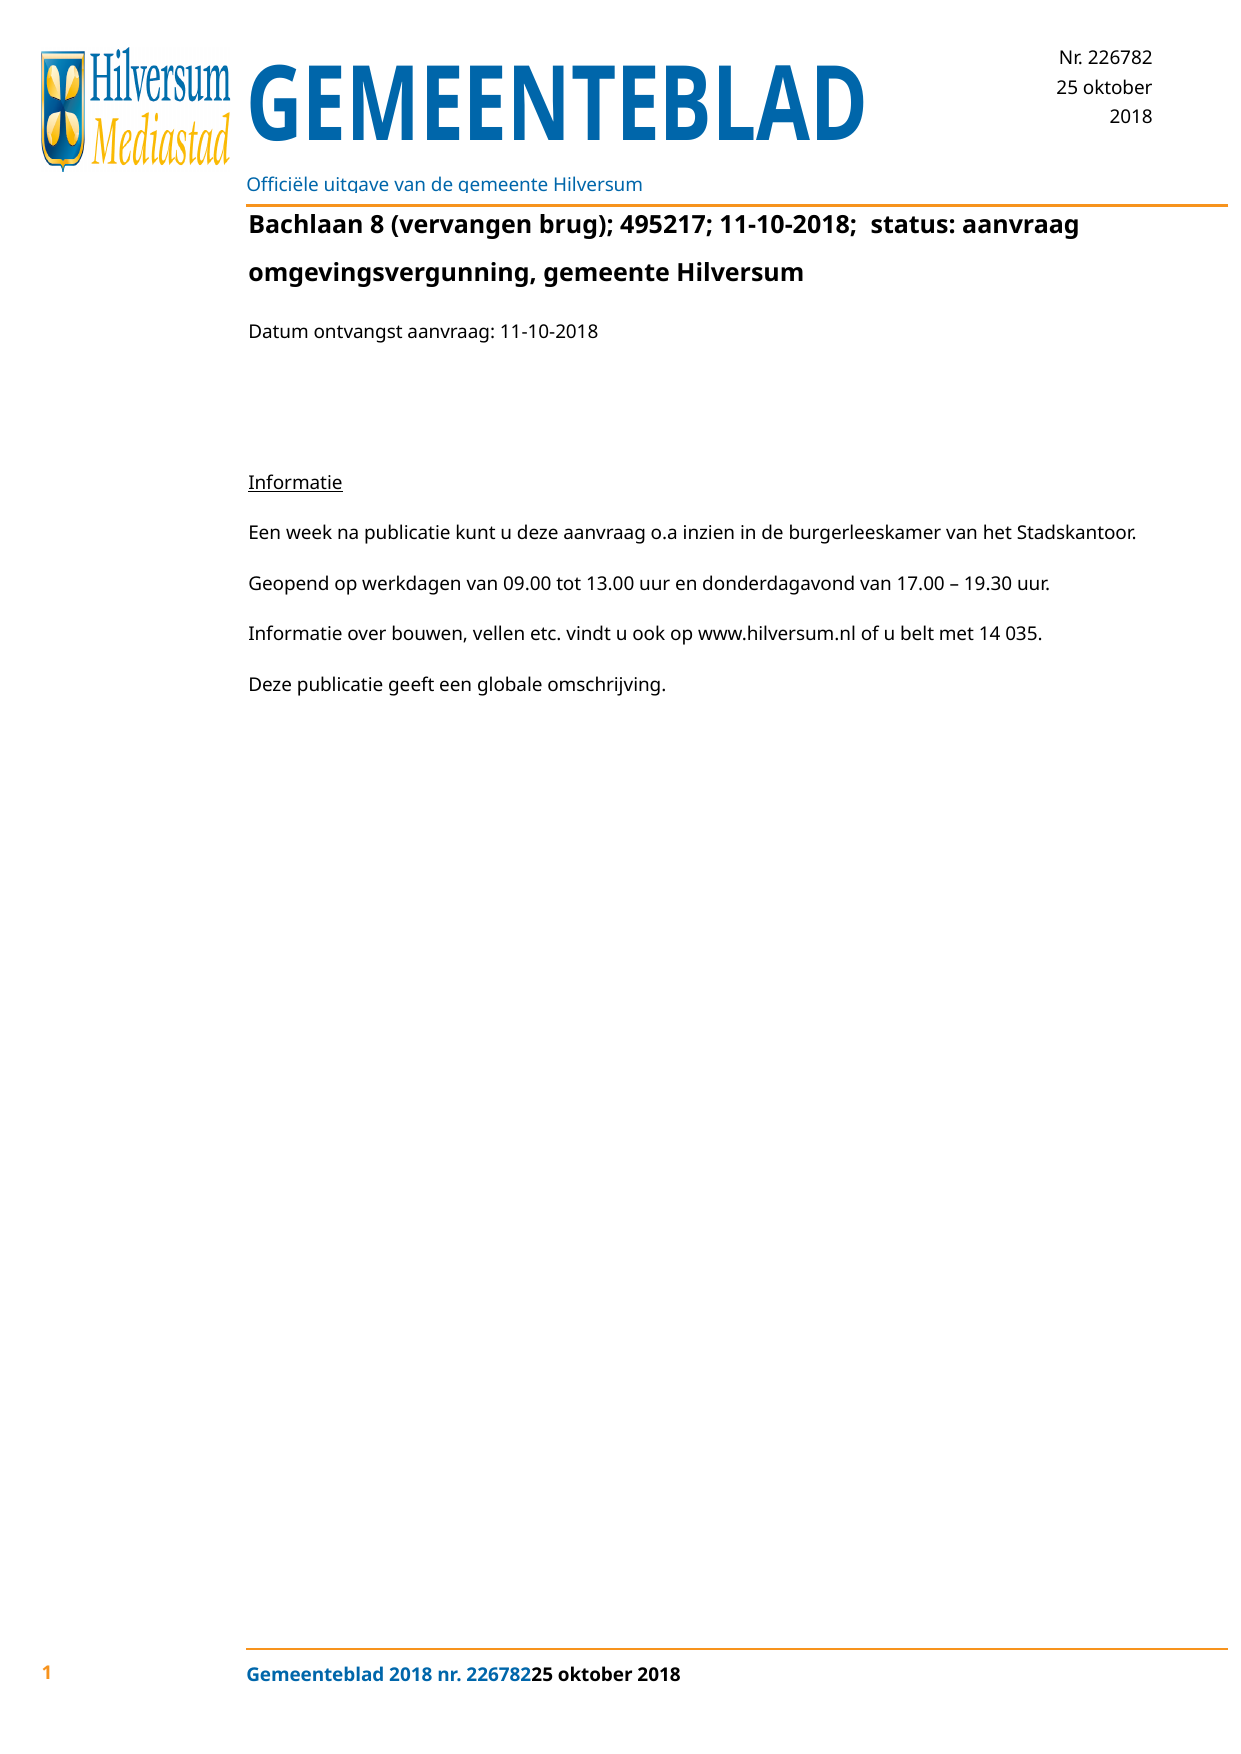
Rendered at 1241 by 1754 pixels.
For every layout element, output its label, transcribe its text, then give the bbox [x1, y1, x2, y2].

text Informatie [248, 469, 1152, 495]
text Bachlaan 8 (vervangen brug); 495217; 11-10-2018; status: aanvraag omgevingsvergunning, gemeente Hilversum [248, 207, 1152, 288]
text Deze publicatie geeft een globale omschrijving. [248, 671, 1152, 697]
text Datum ontvangst aanvraag: 11-10-2018 [248, 318, 1152, 344]
text Een week na publicatie kunt u deze aanvraag o.a inzien in de burgerleeskamer van het Stadskantoor. [248, 519, 1152, 545]
picture [41, 47, 231, 172]
text Informatie over bouwen, vellen etc. vindt u ook op www.hilversum.nl of u belt met 14 035. [248, 620, 1152, 646]
text Geopend op werkdagen van 09.00 tot 13.00 uur en donderdagavond van 17.00 – 19.30 uur. [248, 570, 1152, 596]
